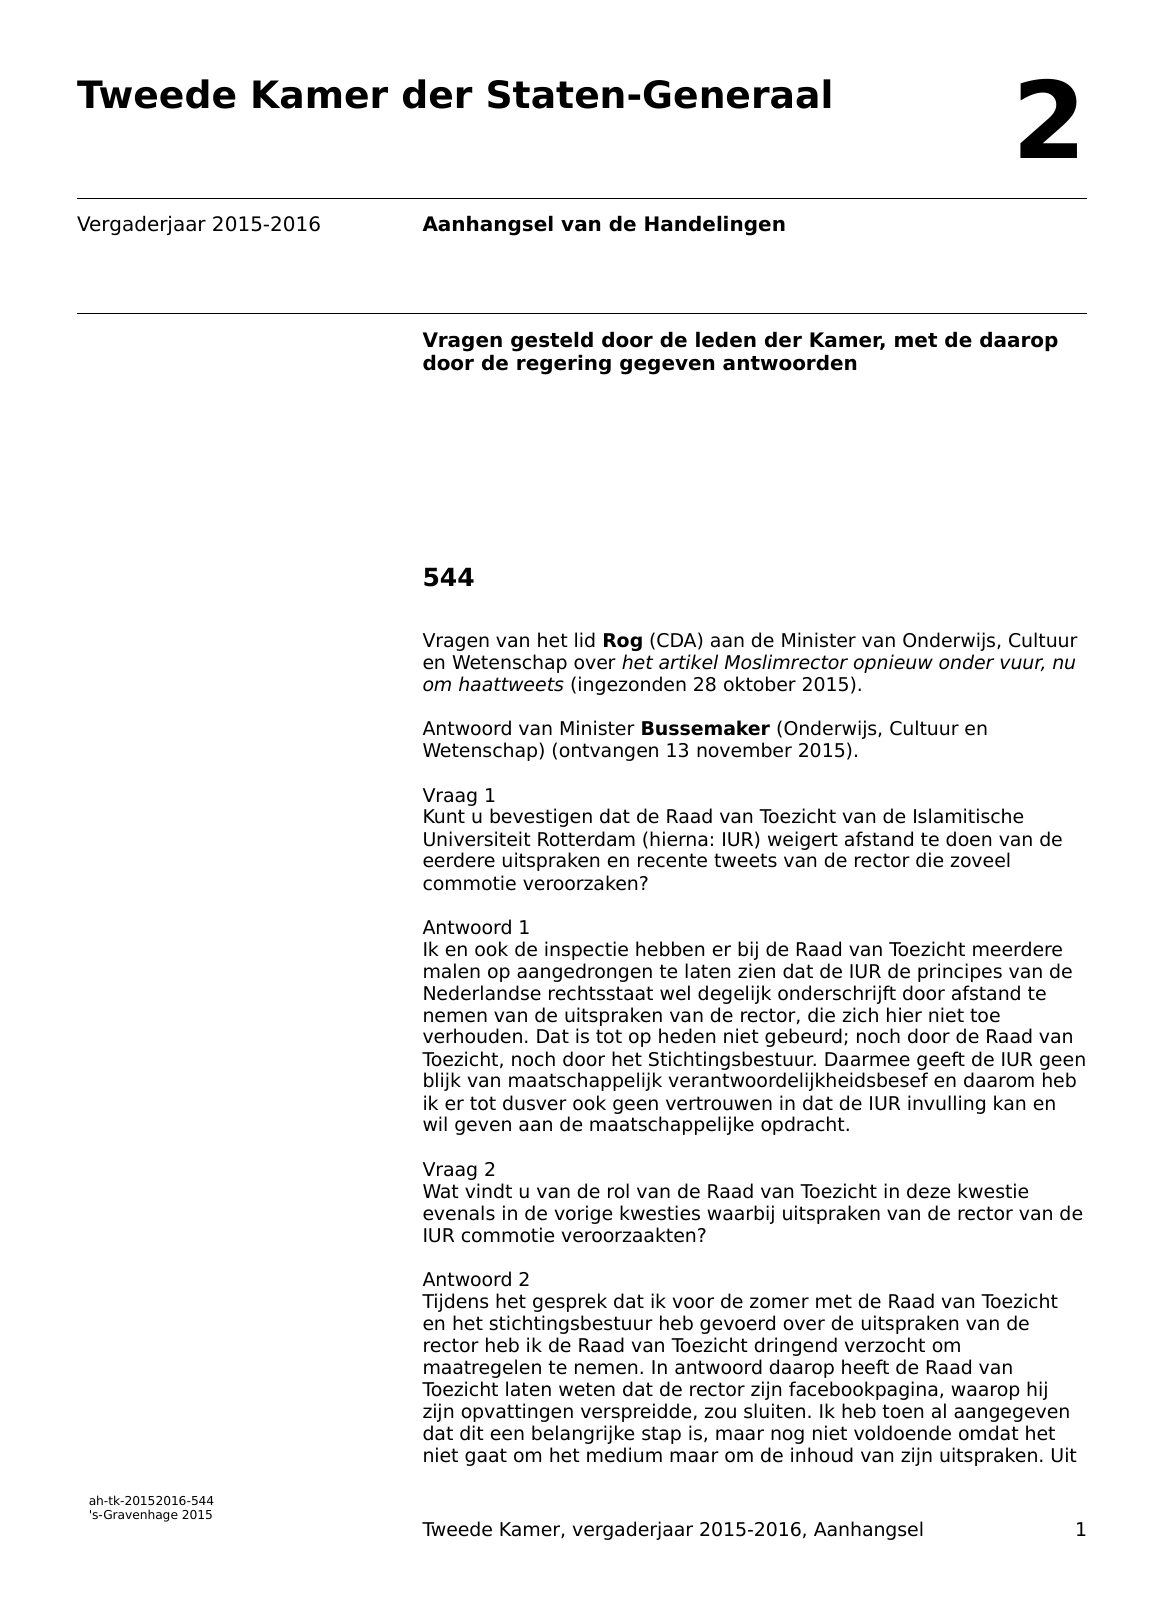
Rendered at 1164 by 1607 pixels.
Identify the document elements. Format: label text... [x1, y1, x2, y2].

text Vraag 2 [422, 1158, 1087, 1181]
text Vragen van het lid Rog (CDA) aan de Minister van Onderwijs, Cultuur en Wetenschap over het artikel Moslimrector opnieuw onder vuur, nu om haattweets (ingezonden 28 oktober 2015). [422, 630, 1087, 696]
table_header Tweede Kamer der Staten-Generaal [77, 59, 886, 198]
table_cell Vragen gesteld door de leden der Kamer, met de daarop door de regering gegeven antwoorden [422, 314, 1087, 375]
text Ik en ook de inspectie hebben er bij de Raad van Toezicht meerdere malen op aangedrongen te laten zien dat de IUR de principes van de Nederlandse rechtsstaat wel degelijk onderschrijft door afstand te nemen van de uitspraken van de rector, die zich hier niet toe verhouden. Dat is tot op heden niet gebeurd; noch door de Raad van Toezicht, noch door het Stichtingsbestuur. Daarmee geeft de IUR geen blijk van maatschappelijk verantwoordelijkheidsbesef en daarom heb ik er tot dusver ook geen vertrouwen in dat de IUR invulling kan en wil geven aan de maatschappelijke opdracht. [422, 938, 1087, 1136]
text Antwoord 2 [422, 1269, 1087, 1291]
text ah-tk-20152016-544 [88, 1494, 323, 1508]
text 's-Gravenhage 2015 [88, 1508, 323, 1522]
text Kunt u bevestigen dat de Raad van Toezicht van de Islamitische Universiteit Rotterdam (hierna: IUR) weigert afstand te doen van de eerdere uitspraken en recente tweets van de rector die zoveel commotie veroorzaken? [422, 806, 1087, 894]
table_cell [77, 314, 422, 375]
text Antwoord 1 [422, 917, 1087, 938]
text Tijdens het gesprek dat ik voor de zomer met de Raad van Toezicht en het stichtingsbestuur heb gevoerd over de uitspraken van de rector heb ik de Raad van Toezicht dringend verzocht om maatregelen te nemen. In antwoord daarop heeft de Raad van Toezicht laten weten dat de rector zijn facebookpagina, waarop hij zijn opvattingen verspreidde, zou sluiten. Ik heb toen al aangegeven dat dit een belangrijke stap is, maar nog niet voldoende omdat het niet gaat om het medium maar om de inhoud van zijn uitspraken. Uit [422, 1291, 1087, 1466]
text Vraag 1 [422, 784, 1087, 806]
table_cell Aanhangsel van de Handelingen [422, 199, 1087, 313]
text Wat vindt u van de rol van de Raad van Toezicht in deze kwestie evenals in de vorige kwesties waarbij uitspraken van de rector van de IUR commotie veroorzaakten? [422, 1181, 1087, 1246]
table_cell Vergaderjaar 2015-2016 [77, 199, 422, 313]
text Antwoord van Minister Bussemaker (Onderwijs, Cultuur en Wetenschap) (ontvangen 13 november 2015). [422, 718, 1087, 762]
text 544 [422, 563, 1087, 592]
table_header 2 [886, 59, 1087, 198]
